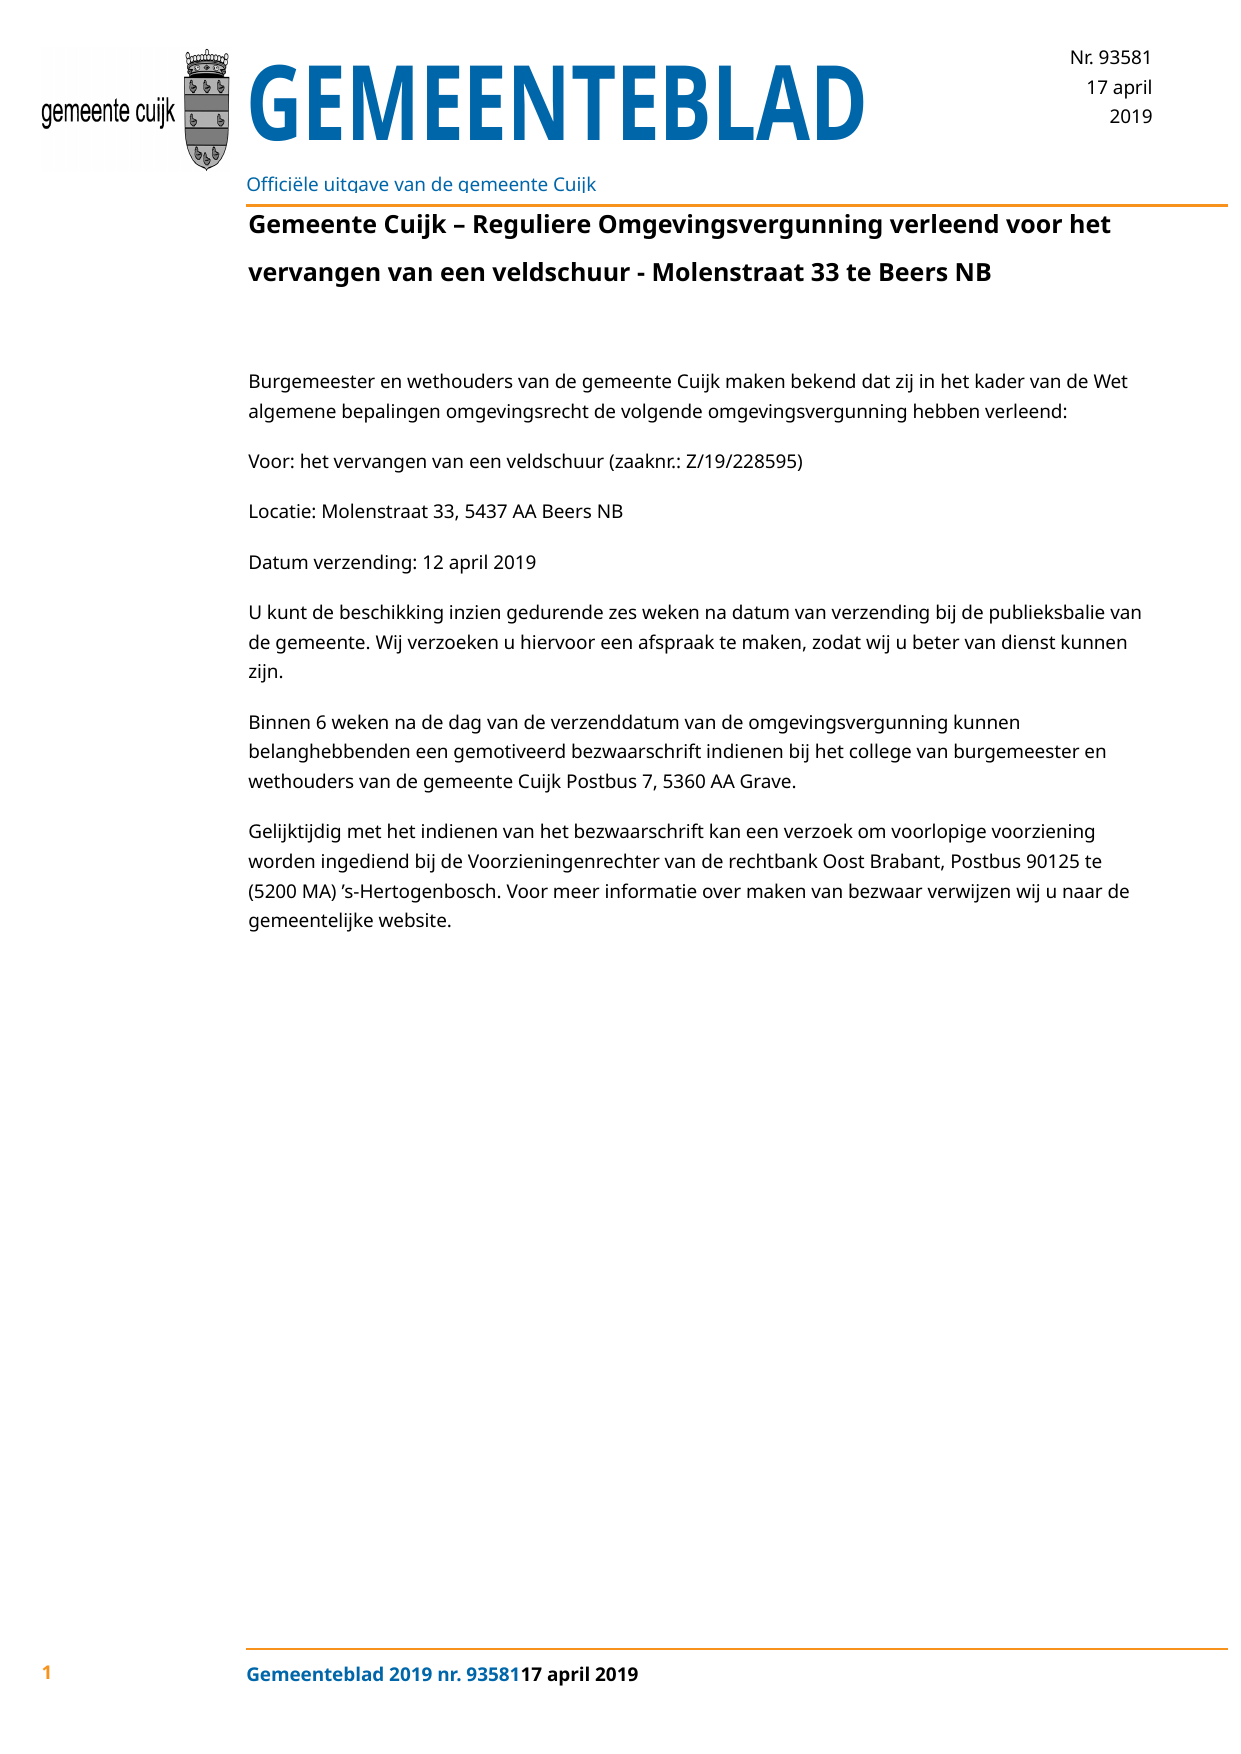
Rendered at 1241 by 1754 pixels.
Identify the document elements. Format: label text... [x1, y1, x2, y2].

text Gelijktijdig met het indienen van het bezwaarschrift kan een verzoek om voorlopige voorziening worden ingediend bij de Voorzieningenrechter van de rechtbank Oost Brabant, Postbus 90125 te (5200 MA) ’s-Hertogenbosch. Voor meer informatie over maken van bezwaar verwijzen wij u naar de gemeentelijke website. [248, 819, 1152, 933]
text Gemeente Cuijk – Reguliere Omgevingsvergunning verleend voor het vervangen van een veldschuur - Molenstraat 33 te Beers NB [248, 207, 1152, 288]
text Voor: het vervangen van een veldschuur (zaaknr.: Z/19/228595) [248, 448, 1152, 474]
picture [41, 47, 231, 172]
text Locatie: Molenstraat 33, 5437 AA Beers NB [248, 499, 1152, 524]
text U kunt de beschikking inzien gedurende zes weken na datum van verzending bij de publieksbalie van de gemeente. Wij verzoeken u hiervoor een afspraak te maken, zodat wij u beter van dienst kunnen zijn. [248, 599, 1152, 684]
text Burgemeester en wethouders van de gemeente Cuijk maken bekend dat zij in het kader van de Wet algemene bepalingen omgevingsrecht de volgende omgevingsvergunning hebben verleend: [248, 368, 1152, 424]
text Datum verzending: 12 april 2019 [248, 549, 1152, 575]
text Binnen 6 weken na de dag van de verzenddatum van de omgevingsvergunning kunnen belanghebbenden een gemotiveerd bezwaarschrift indienen bij het college van burgemeester en wethouders van de gemeente Cuijk Postbus 7, 5360 AA Grave. [248, 709, 1152, 794]
